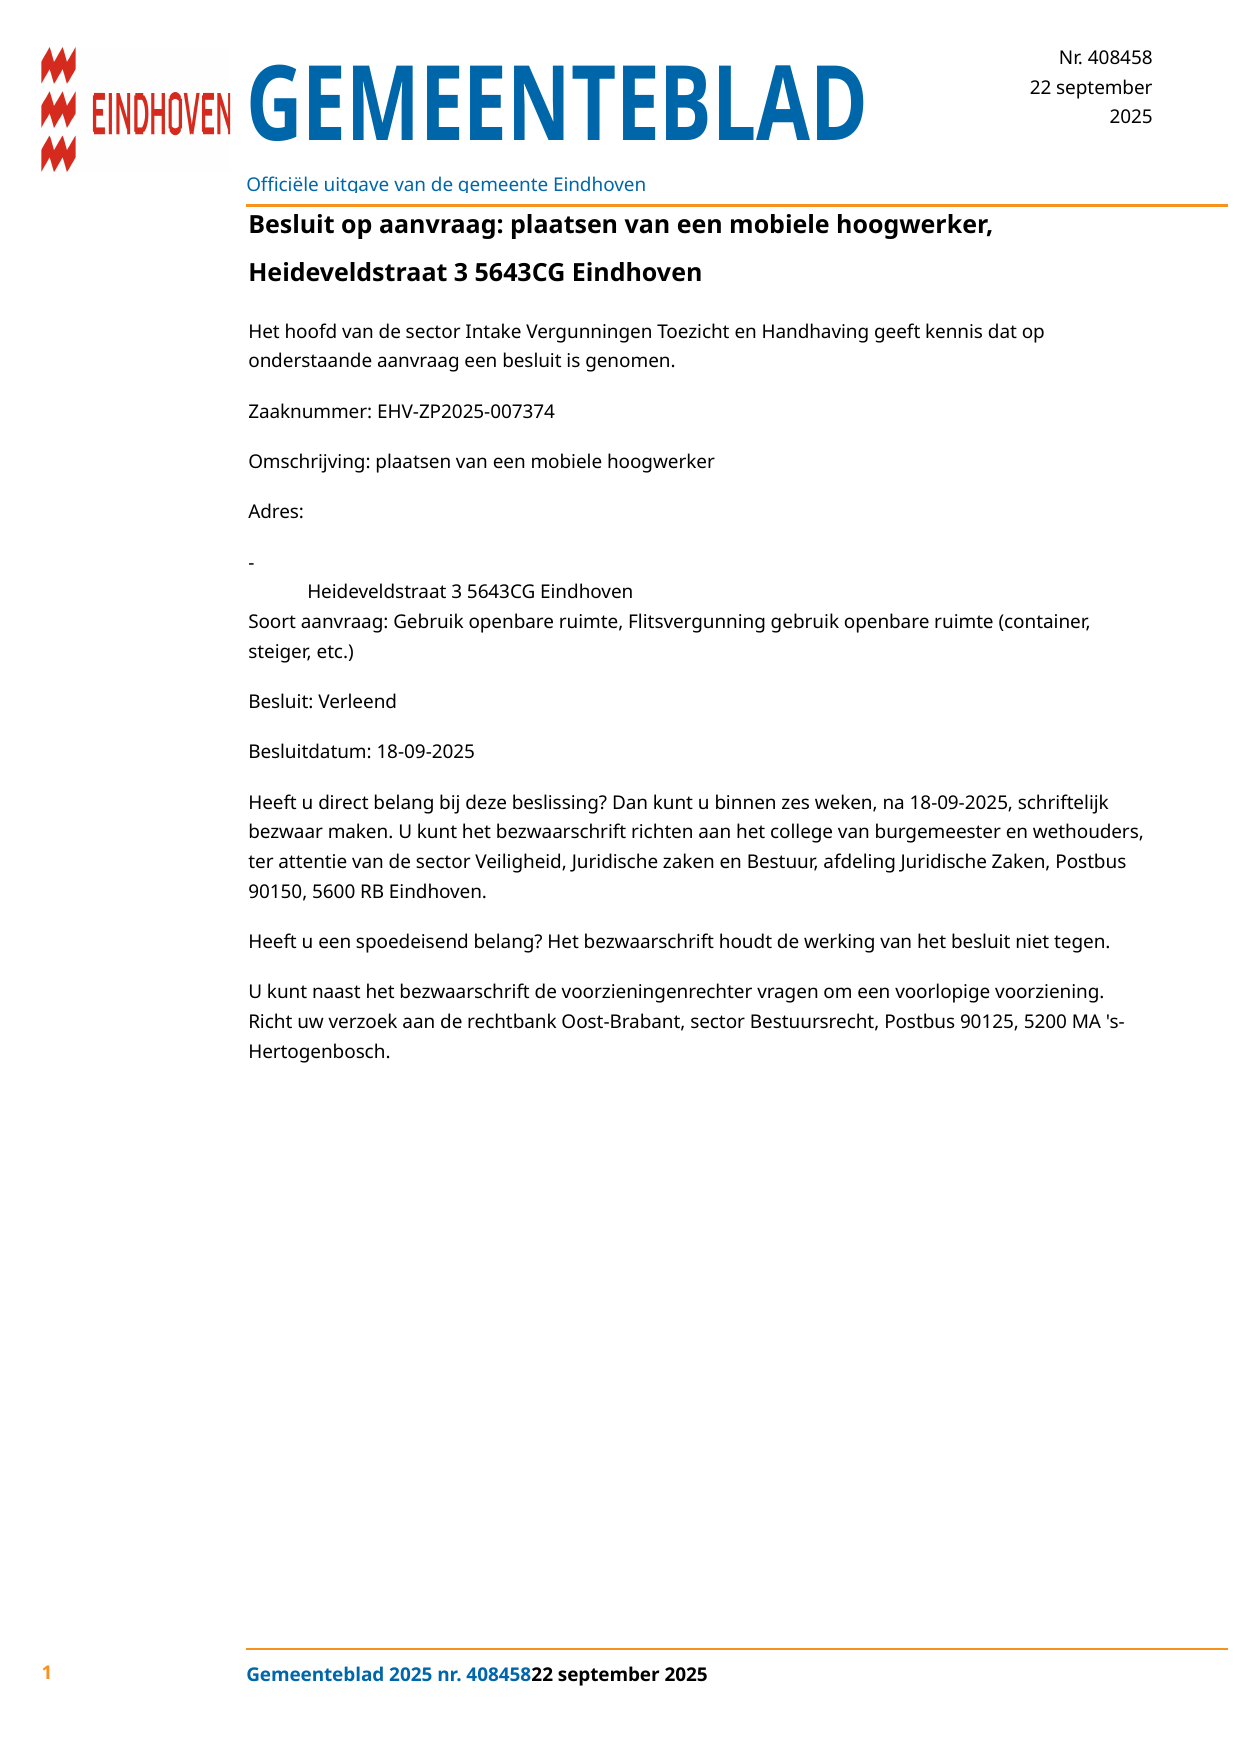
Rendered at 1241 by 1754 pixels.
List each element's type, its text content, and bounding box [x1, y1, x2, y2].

text Het hoofd van de sector Intake Vergunningen Toezicht en Handhaving geeft kennis dat op onderstaande aanvraag een besluit is genomen. [248, 318, 1152, 373]
text Heeft u direct belang bij deze beslissing? Dan kunt u binnen zes weken, na 18-09-2025, schriftelijk bezwaar maken. U kunt het bezwaarschrift richten aan het college van burgemeester en wethouders, ter attentie van de sector Veiligheid, Juridische zaken en Bestuur, afdeling Juridische Zaken, Postbus 90150, 5600 RB Eindhoven. [248, 789, 1152, 904]
list Heideveldstraat 3 5643CG Eindhoven [248, 579, 1152, 604]
text Heeft u een spoedeisend belang? Het bezwaarschrift houdt de werking van het besluit niet tegen. [248, 928, 1152, 954]
text Besluit: Verleend [248, 688, 1152, 714]
text Zaaknummer: EHV-ZP2025-007374 [248, 398, 1152, 424]
text U kunt naast het bezwaarschrift de voorzieningenrechter vragen om een voorlopige voorziening. Richt uw verzoek aan de rechtbank Oost-Brabant, sector Bestuursrecht, Postbus 90125, 5200 MA 's-Hertogenbosch. [248, 979, 1152, 1064]
text Besluit op aanvraag: plaatsen van een mobiele hoogwerker, Heideveldstraat 3 5643CG Eindhoven [248, 207, 1152, 288]
text Soort aanvraag: Gebruik openbare ruimte, Flitsvergunning gebruik openbare ruimte (container, steiger, etc.) [248, 608, 1152, 664]
text Omschrijving: plaatsen van een mobiele hoogwerker [248, 448, 1152, 474]
text Adres: [248, 499, 1152, 524]
text Besluitdatum: 18-09-2025 [248, 739, 1152, 764]
picture [41, 47, 231, 172]
